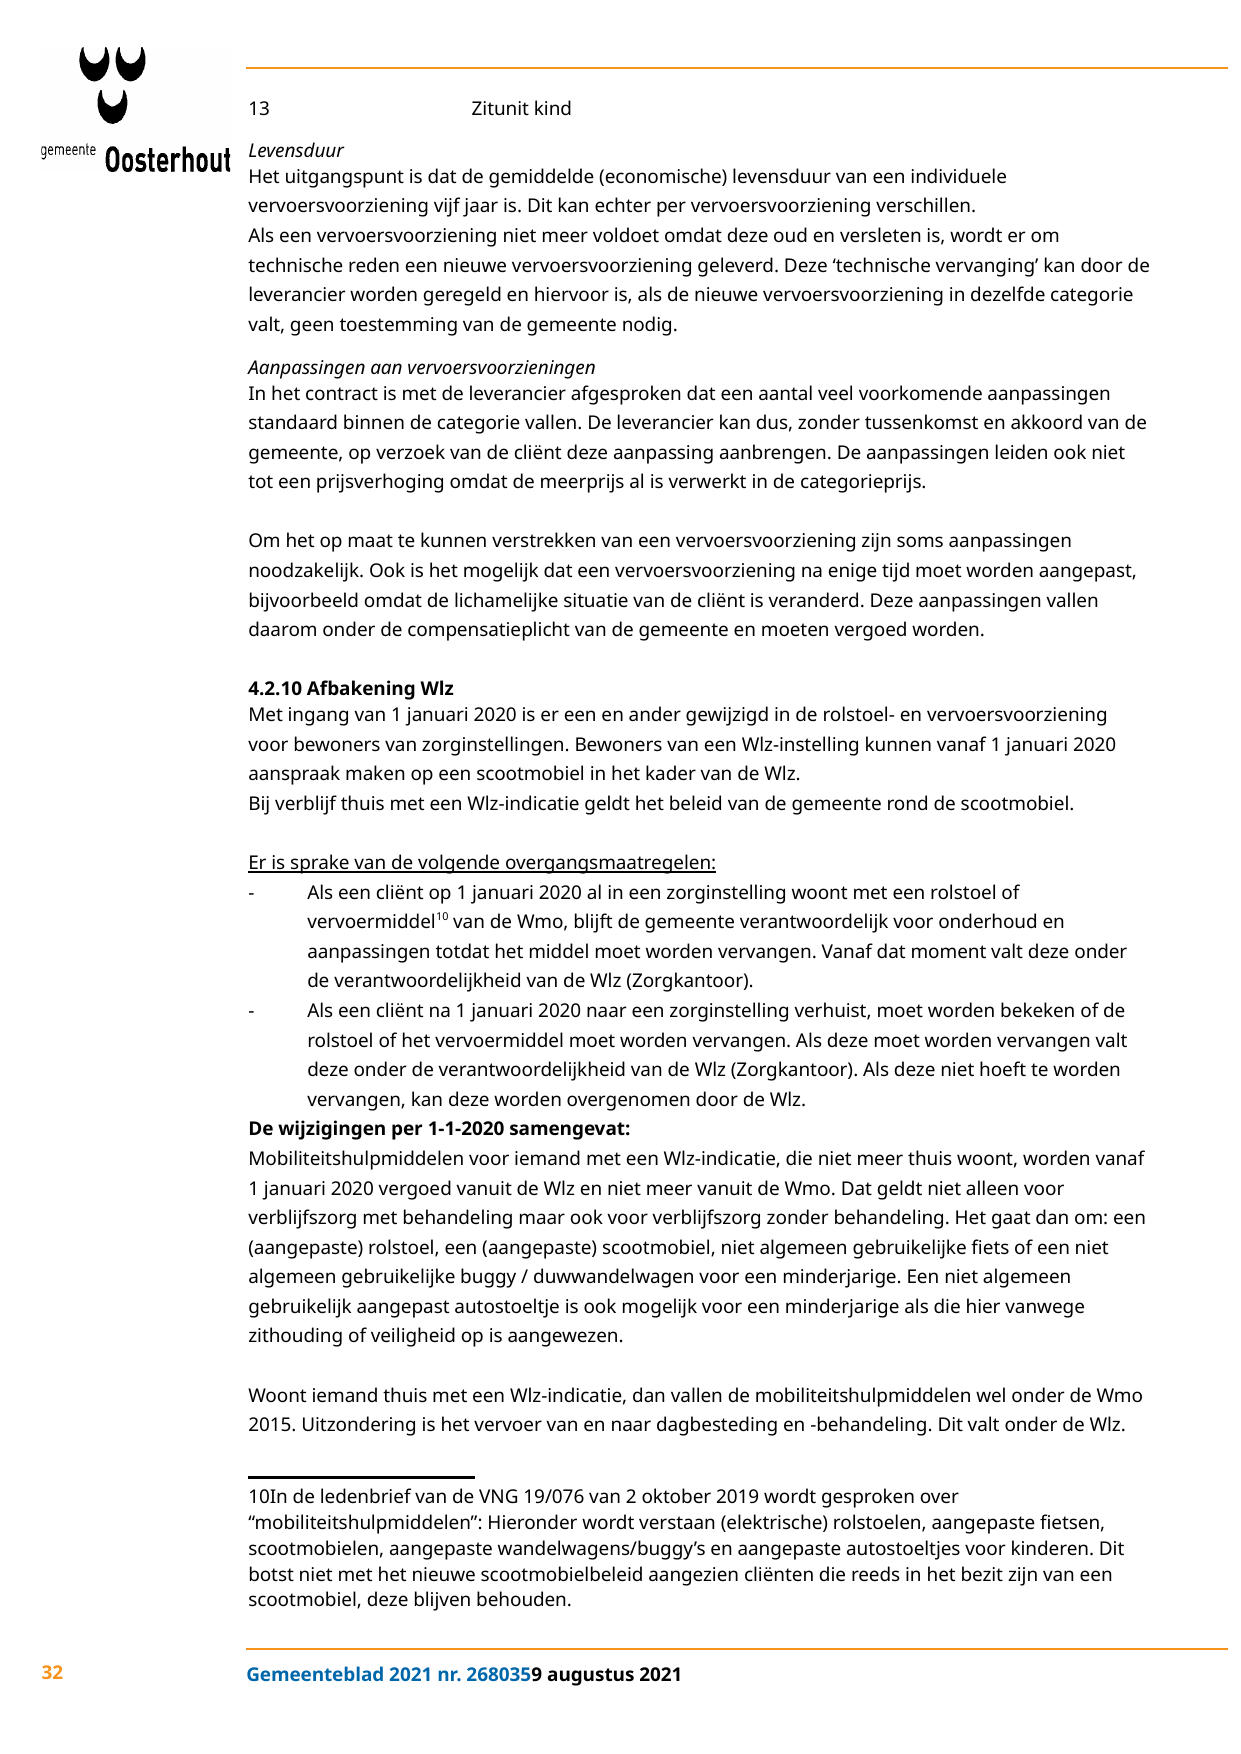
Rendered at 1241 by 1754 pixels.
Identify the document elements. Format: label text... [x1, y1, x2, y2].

text Bij verblijf thuis met een Wlz-indicatie geldt het beleid van de gemeente rond de scootmobiel. [248, 790, 1152, 816]
text Het uitgangspunt is dat de gemiddelde (economische) levensduur van een individuele vervoersvoorziening vijf jaar is. Dit kan echter per vervoersvoorziening verschillen. [248, 163, 1152, 218]
text Aanpassingen aan vervoersvoorzieningen [248, 354, 1152, 380]
text In het contract is met de leverancier afgesproken dat een aantal veel voorkomende aanpassingen standaard binnen de categorie vallen. De leverancier kan dus, zonder tussenkomst en akkoord van de gemeente, op verzoek van de cliënt deze aanpassing aanbrengen. De aanpassingen leiden ook niet tot een prijsverhoging omdat de meerprijs al is verwerkt in de categorieprijs. [248, 380, 1152, 494]
text Levensduur [248, 137, 1152, 163]
text Om het op maat te kunnen verstrekken van een vervoersvoorziening zijn soms aanpassingen noodzakelijk. Ook is het mogelijk dat een vervoersvoorziening na enige tijd moet worden aangepast, bijvoorbeeld omdat de lichamelijke situatie van de cliënt is veranderd. Deze aanpassingen vallen daarom onder de compensatieplicht van de gemeente en moeten vergoed worden. [248, 528, 1152, 642]
text Met ingang van 1 januari 2020 is er een en ander gewijzigd in de rolstoel- en vervoersvoorziening voor bewoners van zorginstellingen. Bewoners van een Wlz-instelling kunnen vanaf 1 januari 2020 aanspraak maken op een scootmobiel in het kader van de Wlz. [248, 701, 1152, 786]
table_header De wijzigingen per 1-1-2020 samengevat: Mobiliteitshulpmiddelen voor iemand met een Wlz-indicatie, die niet meer thuis woont, worden vanaf 1 januari 2020 vergoed vanuit de Wlz en niet meer vanuit de Wmo. Dat geldt niet alleen voor verblijfszorg met behandeling maar ook voor verblijfszorg zonder behandeling. Het gaat dan om: een (aangepaste) rolstoel, een (aangepaste) scootmobiel, niet algemeen gebruikelijke fiets of een niet algemeen gebruikelijke buggy / duwwandelwagen voor een minderjarige. Een niet algemeen gebruikelijk aangepast autostoeltje is ook mogelijk voor een minderjarige als die hier vanwege zithouding of veiligheid op is aangewezen. Woont iemand thuis met een Wlz-indicatie, dan vallen de mobiliteitshulpmiddelen wel onder de Wmo 2015. Uitzondering is het vervoer van en naar dagbesteding en -behandeling. Dit valt onder de Wlz. [248, 1116, 1152, 1467]
table_cell 13 [248, 95, 471, 121]
text 4.2.10 Afbakening Wlz [248, 676, 1152, 701]
text Als een vervoersvoorziening niet meer voldoet omdat deze oud en versleten is, wordt er om technische reden een nieuwe vervoersvoorziening geleverd. Deze ‘technische vervanging’ kan door de leverancier worden geregeld en hiervoor is, als de nieuwe vervoersvoorziening in dezelfde categorie valt, geen toestemming van de gemeente nodig. [248, 222, 1152, 337]
picture [41, 47, 231, 172]
text Er is sprake van de volgende overgangsmaatregelen: [248, 849, 1152, 875]
list Als een cliënt op 1 januari 2020 al in een zorginstelling woont met een rolstoel of vervoermiddel van de Wmo, blijft de gemeente verantwoordelijk voor onderhoud en aanpassingen totdat het middel moet worden vervangen. Vanaf dat moment valt deze onder de verantwoordelijkheid van de Wlz (Zorgkantoor). [248, 879, 1152, 993]
list In de ledenbrief van de VNG 19/076 van 2 oktober 2019 wordt gesproken over “mobiliteitshulpmiddelen”: Hieronder wordt verstaan (elektrische) rolstoelen, aangepaste fietsen, scootmobielen, aangepaste wandelwagens/buggy’s en aangepaste autostoeltjes voor kinderen. Dit botst niet met het nieuwe scootmobielbeleid aangezien cliënten die reeds in het bezit zijn van een scootmobiel, deze blijven behouden. [248, 1483, 1152, 1612]
list Als een cliënt na 1 januari 2020 naar een zorginstelling verhuist, moet worden bekeken of de rolstoel of het vervoermiddel moet worden vervangen. Als deze moet worden vervangen valt deze onder de verantwoordelijkheid van de Wlz (Zorgkantoor). Als deze niet hoeft te worden vervangen, kan deze worden overgenomen door de Wlz. [248, 997, 1152, 1112]
table_cell Zitunit kind [471, 95, 1152, 121]
